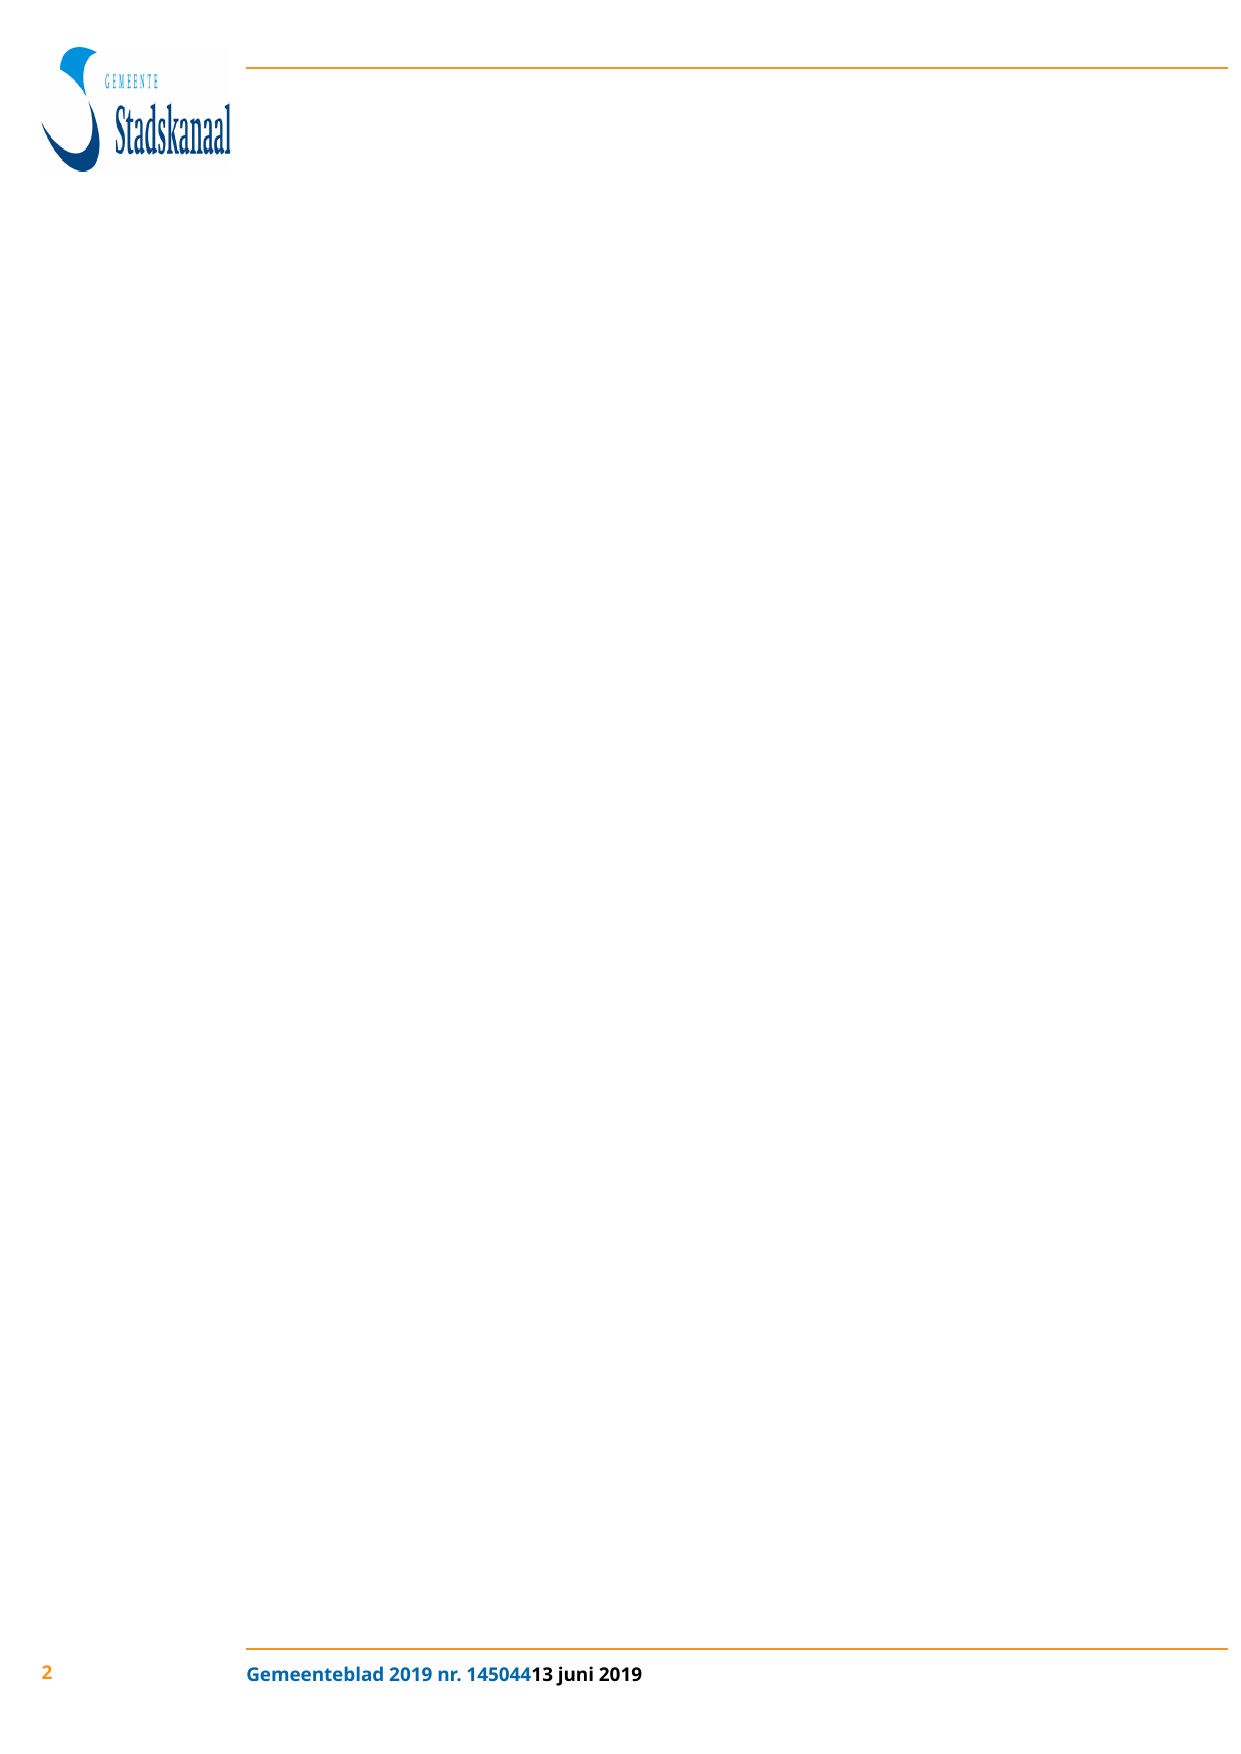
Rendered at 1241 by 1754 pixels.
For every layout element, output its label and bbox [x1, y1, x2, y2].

picture [41, 47, 231, 172]
